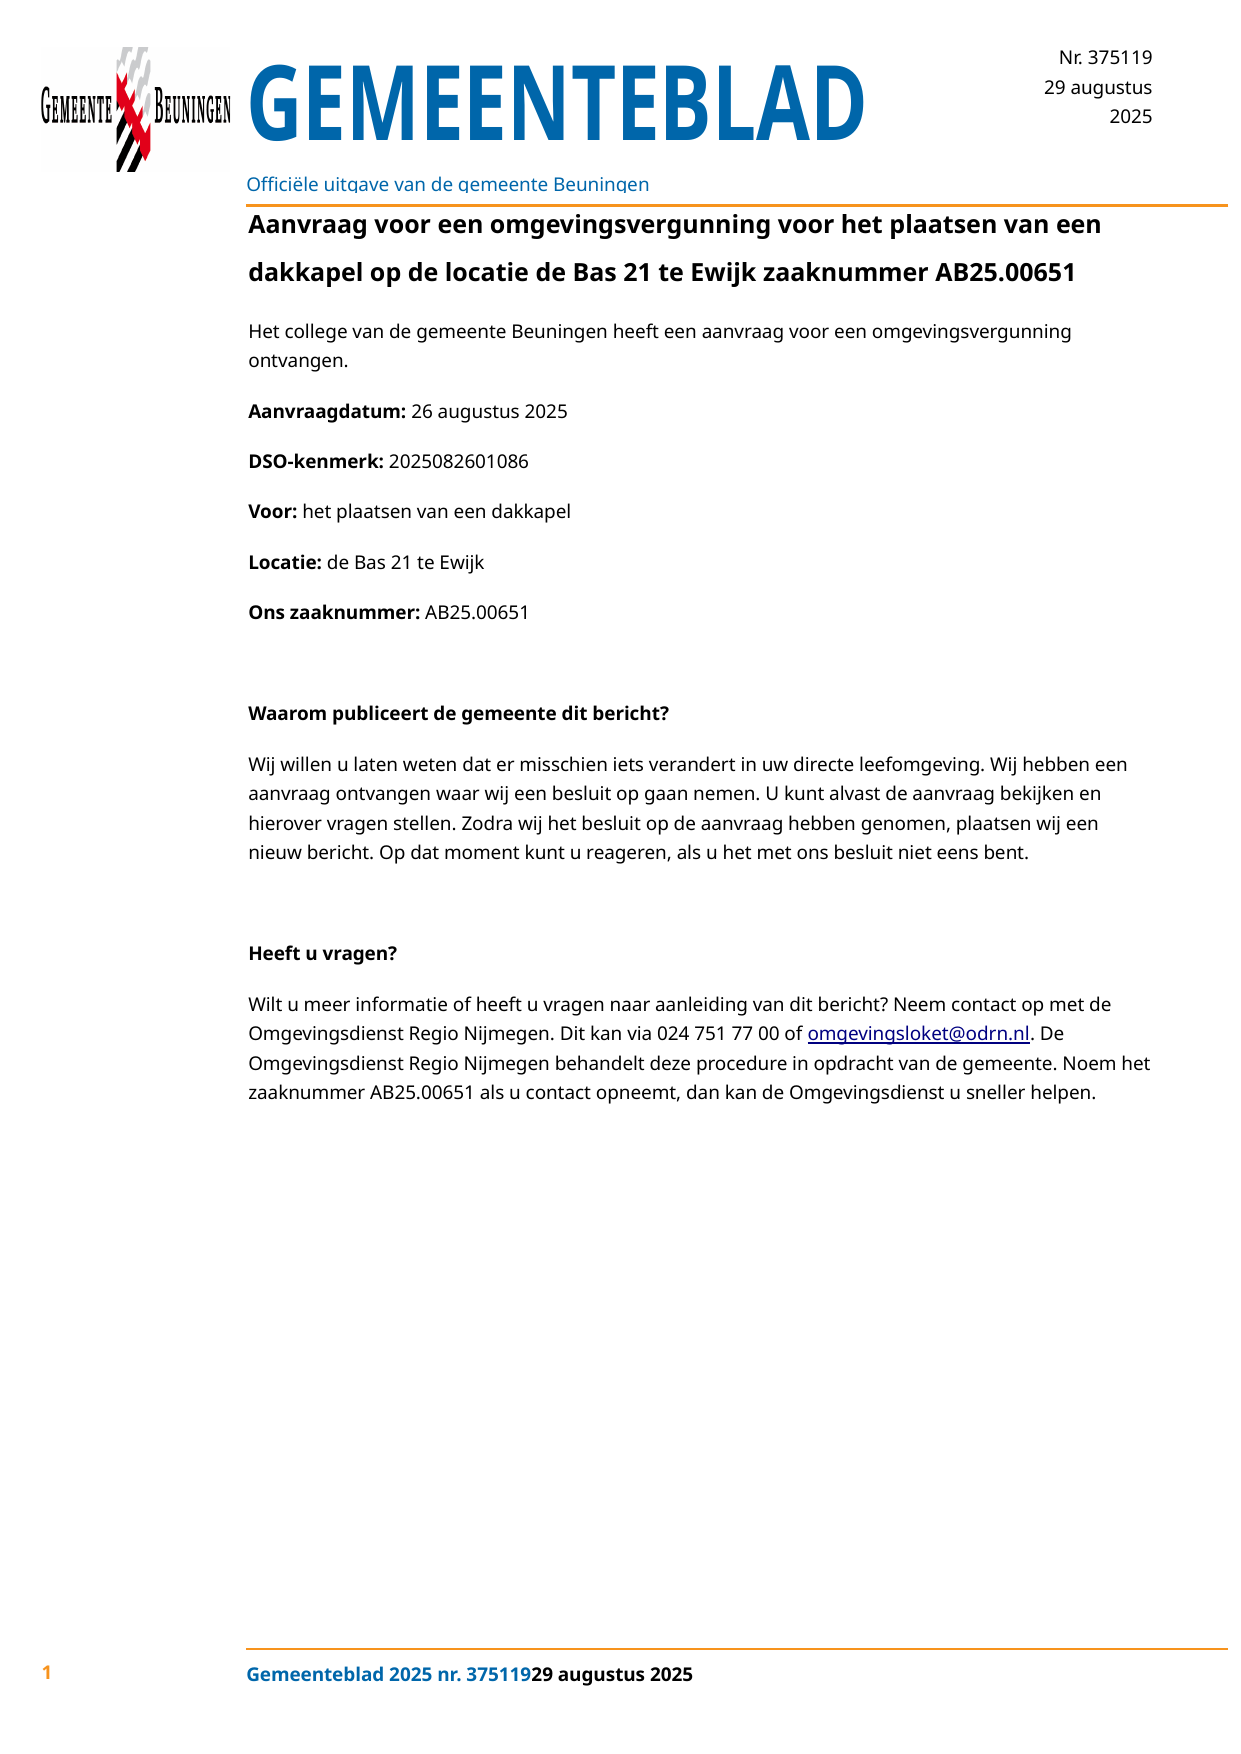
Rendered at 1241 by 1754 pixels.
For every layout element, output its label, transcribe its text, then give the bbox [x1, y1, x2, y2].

text Het college van de gemeente Beuningen heeft een aanvraag voor een omgevingsvergunning ontvangen. [248, 318, 1152, 373]
text Locatie: de Bas 21 te Ewijk [248, 549, 1152, 575]
text Wilt u meer informatie of heeft u vragen naar aanleiding van dit bericht? Neem contact op met de Omgevingsdienst Regio Nijmegen. Dit kan via 024 751 77 00 of omgevingsloket@odrn.nl. De Omgevingsdienst Regio Nijmegen behandelt deze procedure in opdracht van de gemeente. Noem het zaaknummer AB25.00651 als u contact opneemt, dan kan de Omgevingsdienst u sneller helpen. [248, 991, 1152, 1105]
text Aanvraagdatum: 26 augustus 2025 [248, 398, 1152, 424]
text Aanvraag voor een omgevingsvergunning voor het plaatsen van een dakkapel op de locatie de Bas 21 te Ewijk zaaknummer AB25.00651 [248, 207, 1152, 288]
picture [41, 47, 231, 172]
text Ons zaaknummer: AB25.00651 [248, 599, 1152, 625]
text Voor: het plaatsen van een dakkapel [248, 499, 1152, 524]
text Heeft u vragen? [248, 940, 1152, 966]
text Waarom publiceert de gemeente dit bericht? [248, 700, 1152, 726]
text DSO-kenmerk: 2025082601086 [248, 448, 1152, 474]
text Wij willen u laten weten dat er misschien iets verandert in uw directe leefomgeving. Wij hebben een aanvraag ontvangen waar wij een besluit op gaan nemen. U kunt alvast de aanvraag bekijken en hierover vragen stellen. Zodra wij het besluit op de aanvraag hebben genomen, plaatsen wij een nieuw bericht. Op dat moment kunt u reageren, als u het met ons besluit niet eens bent. [248, 751, 1152, 865]
